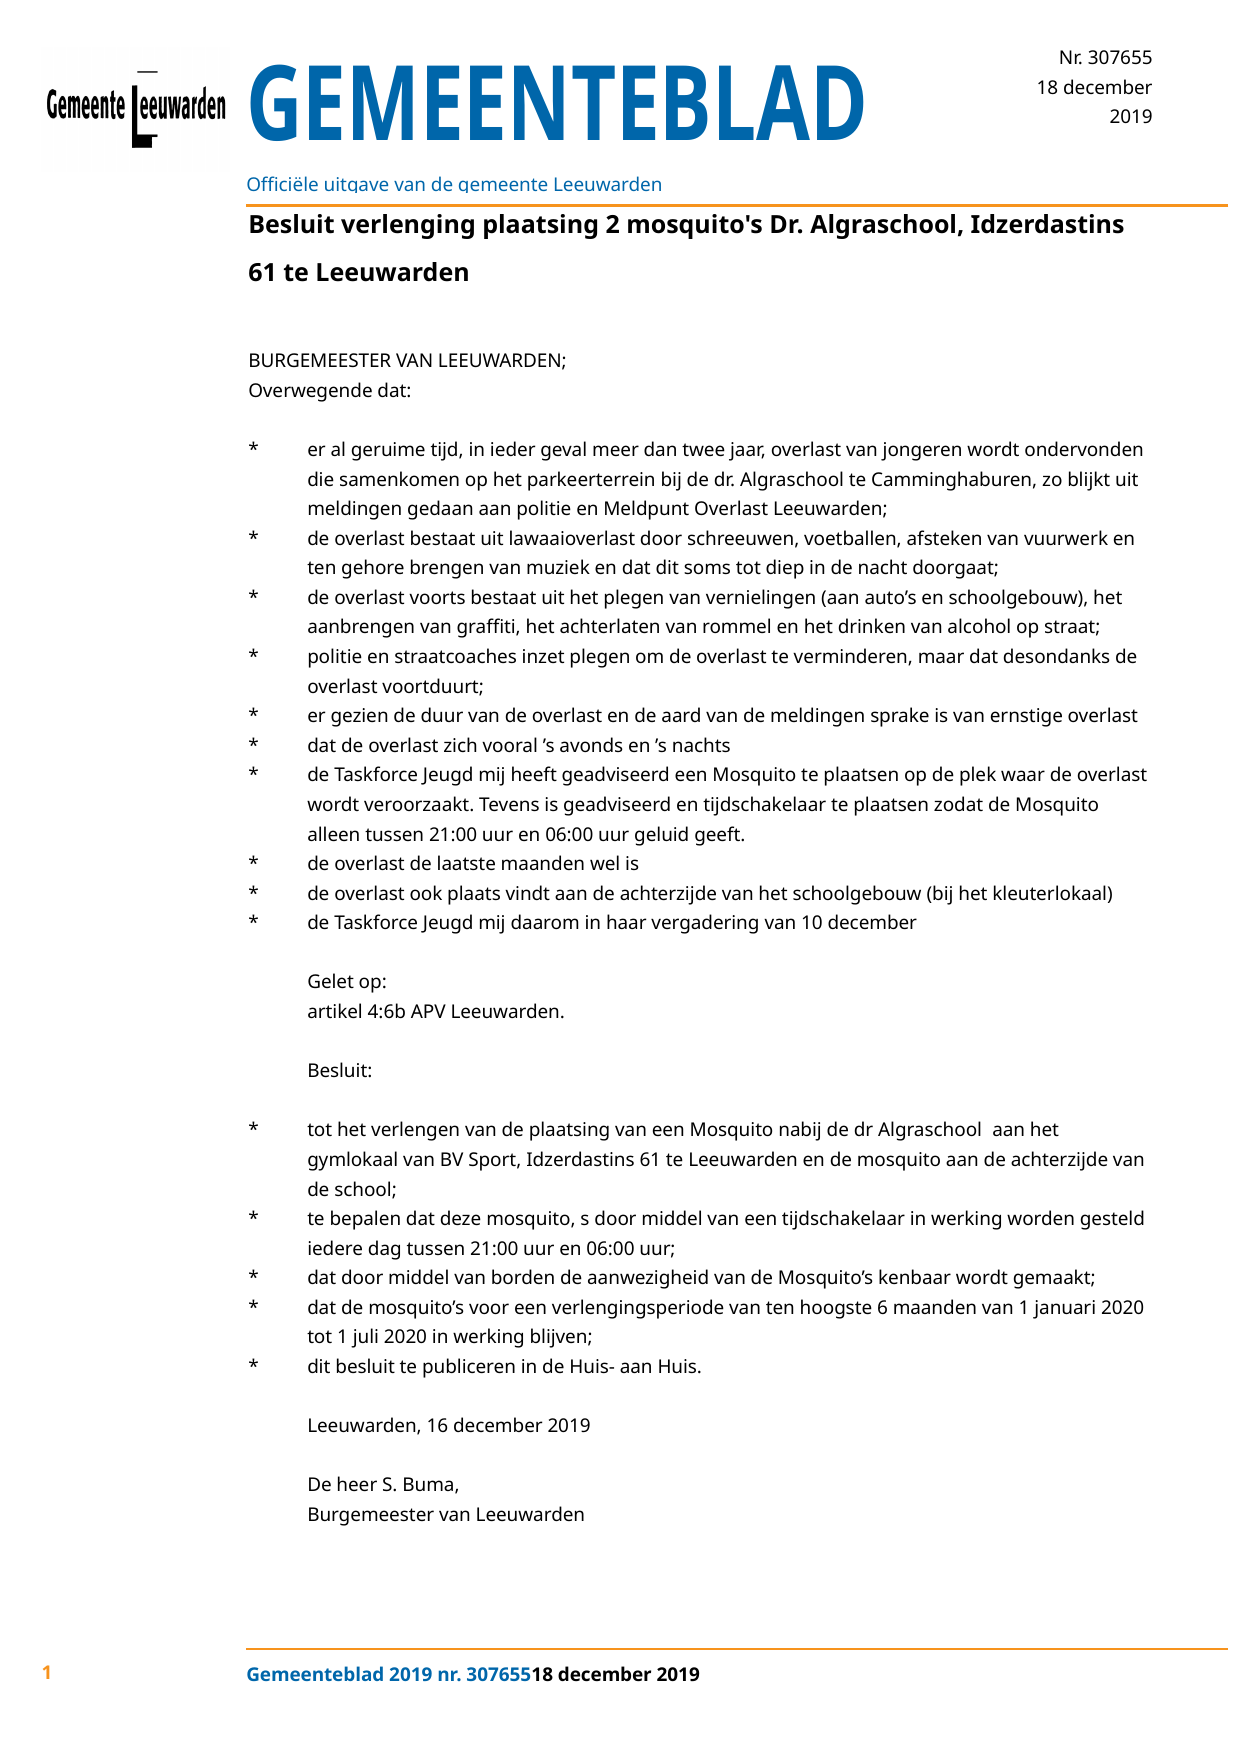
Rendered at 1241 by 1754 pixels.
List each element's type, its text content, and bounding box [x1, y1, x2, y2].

list de overlast bestaat uit lawaaioverlast door schreeuwen, voetballen, afsteken van vuurwerk en ten gehore brengen van muziek en dat dit soms tot diep in de nacht doorgaat; [248, 525, 1152, 580]
list de overlast ook plaats vindt aan de achterzijde van het schoolgebouw (bij het kleuterlokaal) [248, 880, 1152, 906]
list politie en straatcoaches inzet plegen om de overlast te verminderen, maar dat desondanks de overlast voortduurt; [248, 643, 1152, 699]
list Leeuwarden, 16 december 2019 [248, 1412, 1152, 1438]
list Burgemeester van Leeuwarden [248, 1501, 1152, 1527]
list artikel 4:6b APV Leeuwarden. [248, 998, 1152, 1024]
text Overwegende dat: [248, 377, 1152, 403]
list de Taskforce Jeugd mij daarom in haar vergadering van 10 december [248, 909, 1152, 935]
list Gelet op: [248, 969, 1152, 994]
list dat door middel van borden de aanwezigheid van de Mosquito’s kenbaar wordt gemaakt; [248, 1264, 1152, 1290]
list de overlast de laatste maanden wel is [248, 850, 1152, 876]
list dit besluit te publiceren in de Huis- aan Huis. [248, 1353, 1152, 1379]
list tot het verlengen van de plaatsing van een Mosquito nabij de dr Algraschool aan het gymlokaal van BV Sport, Idzerdastins 61 te Leeuwarden en de mosquito aan de achterzijde van de school; [248, 1117, 1152, 1202]
list Besluit: [248, 1057, 1152, 1083]
list de overlast voorts bestaat uit het plegen van vernielingen (aan auto’s en schoolgebouw), het aanbrengen van graffiti, het achterlaten van rommel en het drinken van alcohol op straat; [248, 584, 1152, 639]
picture [41, 47, 231, 172]
list dat de overlast zich vooral ’s avonds en ’s nachts [248, 732, 1152, 758]
list er gezien de duur van de overlast en de aard van de meldingen sprake is van ernstige overlast [248, 702, 1152, 728]
list De heer S. Buma, [248, 1472, 1152, 1497]
text Besluit verlenging plaatsing 2 mosquito's Dr. Algraschool, Idzerdastins 61 te Leeuwarden [248, 207, 1152, 288]
list de Taskforce Jeugd mij heeft geadviseerd een Mosquito te plaatsen op de plek waar de overlast wordt veroorzaakt. Tevens is geadviseerd en tijdschakelaar te plaatsen zodat de Mosquito alleen tussen 21:00 uur en 06:00 uur geluid geeft. [248, 762, 1152, 847]
text BURGEMEESTER VAN LEEUWARDEN; [248, 347, 1152, 373]
list te bepalen dat deze mosquito, s door middel van een tijdschakelaar in werking worden gesteld iedere dag tussen 21:00 uur en 06:00 uur; [248, 1205, 1152, 1261]
list dat de mosquito’s voor een verlengingsperiode van ten hoogste 6 maanden van 1 januari 2020 tot 1 juli 2020 in werking blijven; [248, 1294, 1152, 1349]
list er al geruime tijd, in ieder geval meer dan twee jaar, overlast van jongeren wordt ondervonden die samenkomen op het parkeerterrein bij de dr. Algraschool te Camminghaburen, zo blijkt uit meldingen gedaan aan politie en Meldpunt Overlast Leeuwarden; [248, 436, 1152, 521]
